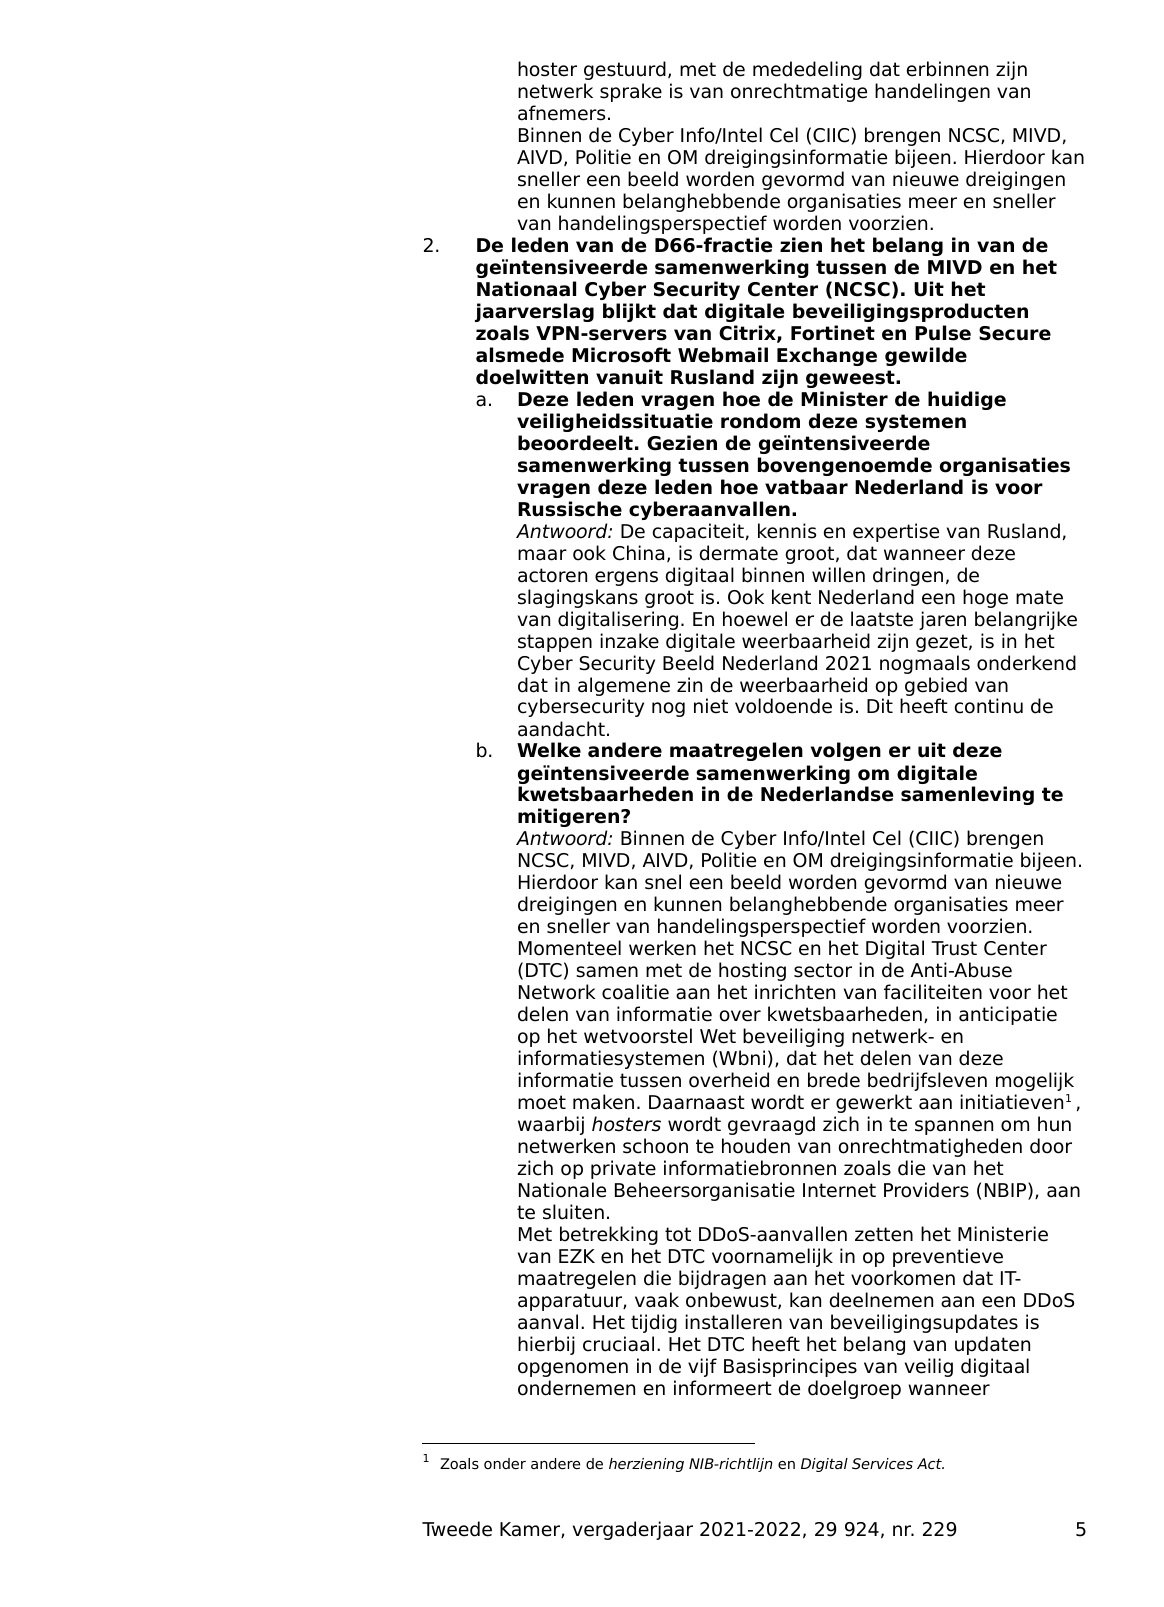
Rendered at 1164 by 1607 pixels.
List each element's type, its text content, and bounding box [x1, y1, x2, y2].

text Antwoord: De capaciteit, kennis en expertise van Rusland, maar ook China, is dermate groot, dat wanneer deze actoren ergens digitaal binnen willen dringen, de slagingskans groot is. Ook kent Nederland een hoge mate van digitalisering. En hoewel er de laatste jaren belangrijke stappen inzake digitale weerbaarheid zijn gezet, is in het Cyber Security Beeld Nederland 2021 nogmaals onderkend dat in algemene zin de weerbaarheid op gebied van cybersecurity nog niet voldoende is. Dit heeft continu de aandacht. [517, 521, 1087, 740]
text a. Deze leden vragen hoe de Minister de huidige veiligheidssituatie rondom deze systemen beoordeelt. Gezien de geïntensiveerde samenwerking tussen bovengenoemde organisaties vragen deze leden hoe vatbaar Nederland is voor Russische cyberaanvallen. [475, 389, 1087, 521]
text Momenteel werken het NCSC en het Digital Trust Center (DTC) samen met de hosting sector in de Anti-Abuse Network coalitie aan het inrichten van faciliteiten voor het delen van informatie over kwetsbaarheden, in anticipatie op het wetvoorstel Wet beveiliging netwerk- en informatiesystemen (Wbni), dat het delen van deze informatie tussen overheid en brede bedrijfsleven mogelijk moet maken. Daarnaast wordt er gewerkt aan initiatieven, waarbij hosters wordt gevraagd zich in te spannen om hun netwerken schoon te houden van onrechtmatigheden door zich op private informatiebronnen zoals die van het Nationale Beheersorganisatie Internet Providers (NBIP), aan te sluiten. [517, 938, 1087, 1224]
text Zoals onder andere de herziening NIB-richtlijn en Digital Services Act. [422, 1452, 1087, 1474]
text Antwoord: Binnen de Cyber Info/Intel Cel (CIIC) brengen NCSC, MIVD, AIVD, Politie en OM dreigingsinformatie bijeen. Hierdoor kan snel een beeld worden gevormd van nieuwe dreigingen en kunnen belanghebbende organisaties meer en sneller van handelingsperspectief worden voorzien. [517, 828, 1087, 938]
text Binnen de Cyber Info/Intel Cel (CIIC) brengen NCSC, MIVD, AIVD, Politie en OM dreigingsinformatie bijeen. Hierdoor kan sneller een beeld worden gevormd van nieuwe dreigingen en kunnen belanghebbende organisaties meer en sneller van handelingsperspectief worden voorzien. [517, 125, 1087, 235]
text Met betrekking tot DDoS-aanvallen zetten het Ministerie van EZK en het DTC voornamelijk in op preventieve maatregelen die bijdragen aan het voorkomen dat IT-apparatuur, vaak onbewust, kan deelnemen aan een DDoS aanval. Het tijdig installeren van beveiligingsupdates is hierbij cruciaal. Het DTC heeft het belang van updaten opgenomen in de vijf Basisprincipes van veilig digitaal ondernemen en informeert de doelgroep wanneer [517, 1224, 1087, 1400]
text hoster gestuurd, met de mededeling dat erbinnen zijn netwerk sprake is van onrechtmatige handelingen van afnemers. [517, 59, 1087, 125]
text b. Welke andere maatregelen volgen er uit deze geïntensiveerde samenwerking om digitale kwetsbaarheden in de Nederlandse samenleving te mitigeren? [475, 740, 1087, 828]
text 2. De leden van de D66-fractie zien het belang in van de geïntensiveerde samenwerking tussen de MIVD en het Nationaal Cyber Security Center (NCSC). Uit het jaarverslag blijkt dat digitale beveiligingsproducten zoals VPN-servers van Citrix, Fortinet en Pulse Secure alsmede Microsoft Webmail Exchange gewilde doelwitten vanuit Rusland zijn geweest. [422, 235, 1087, 389]
